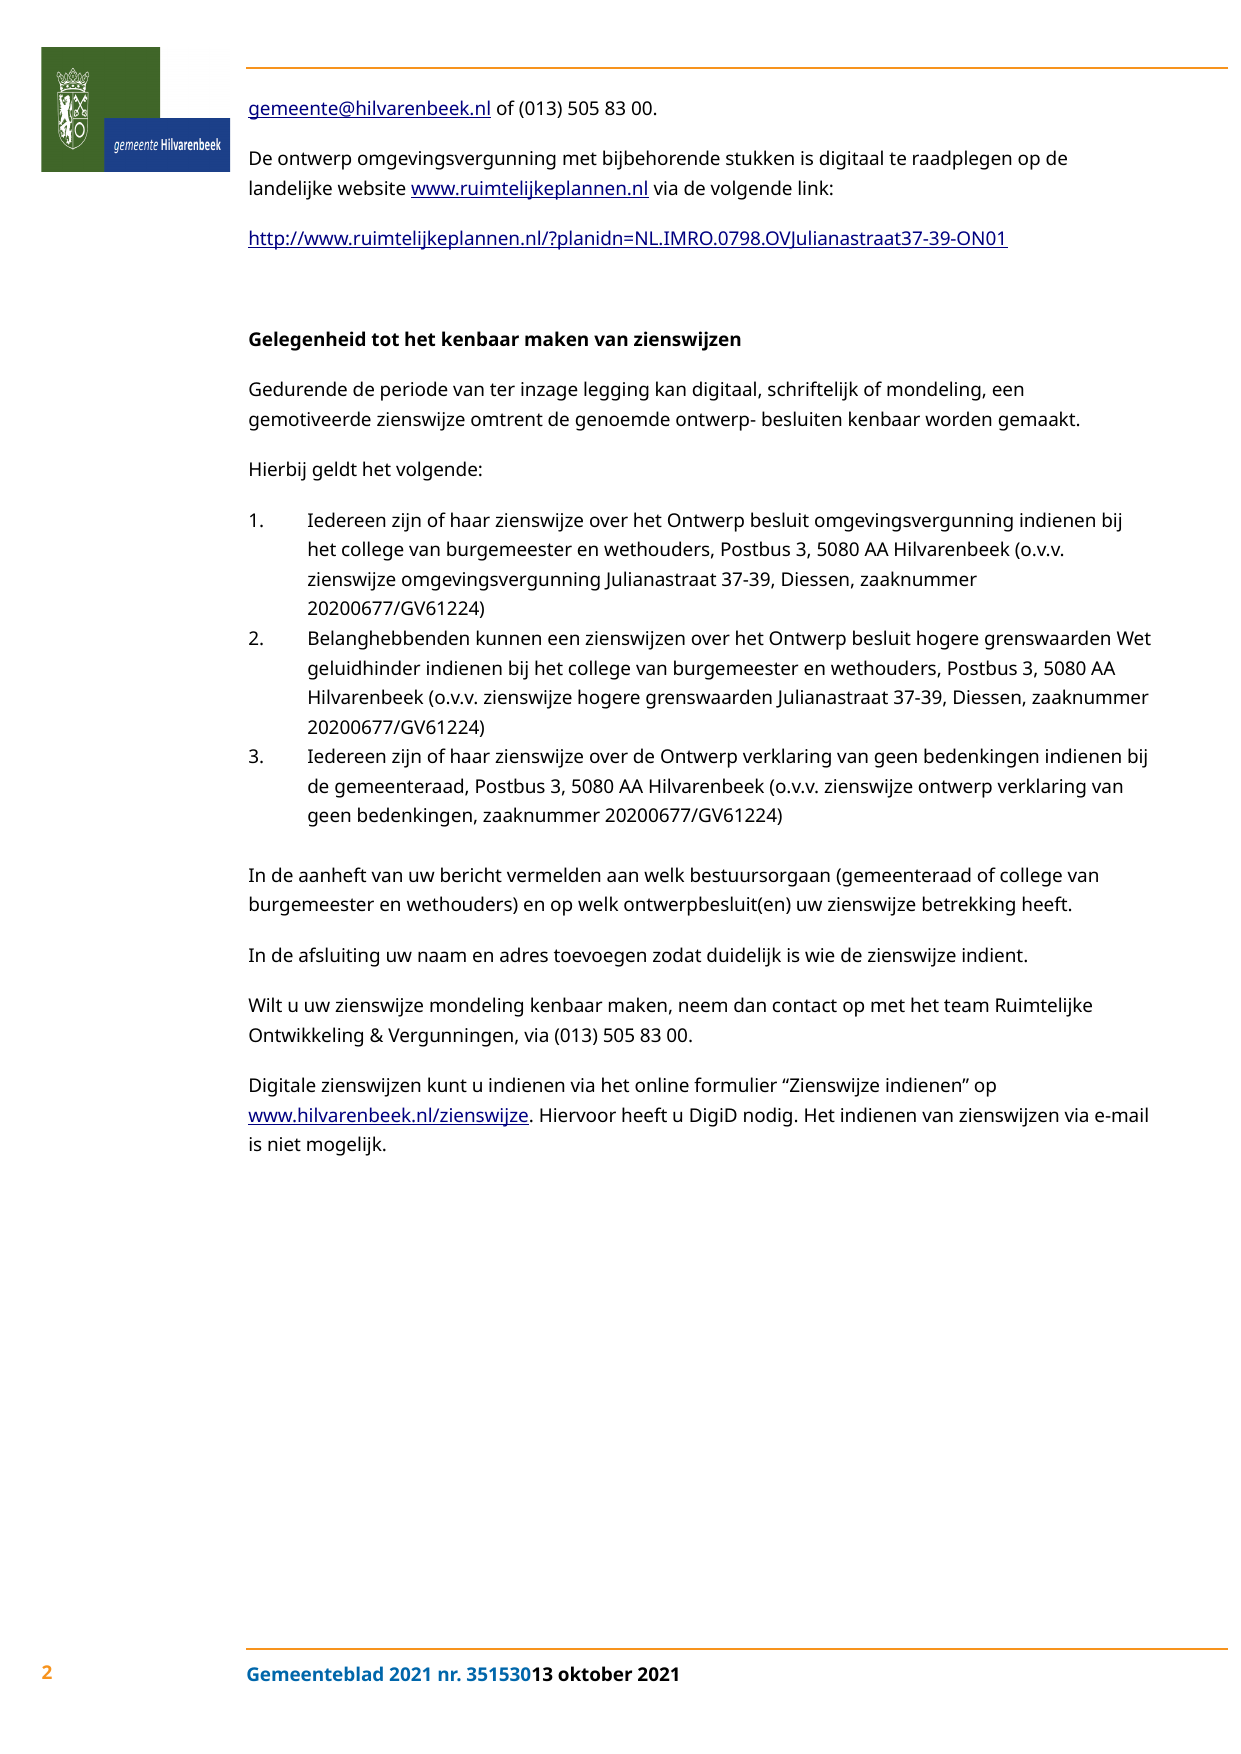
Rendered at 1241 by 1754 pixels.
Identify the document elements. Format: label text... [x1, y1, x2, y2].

text gemeente@hilvarenbeek.nl of (013) 505 83 00. [248, 95, 1152, 121]
text Gelegenheid tot het kenbaar maken van zienswijzen [248, 326, 1152, 352]
list Iedereen zijn of haar zienswijze over de Ontwerp verklaring van geen bedenkingen indienen bij de gemeenteraad, Postbus 3, 5080 AA Hilvarenbeek (o.v.v. zienswijze ontwerp verklaring van geen bedenkingen, zaaknummer 20200677/GV61224) [248, 743, 1152, 828]
list Belanghebbenden kunnen een zienswijzen over het Ontwerp besluit hogere grenswaarden Wet geluidhinder indienen bij het college van burgemeester en wethouders, Postbus 3, 5080 AA Hilvarenbeek (o.v.v. zienswijze hogere grenswaarden Julianastraat 37-39, Diessen, zaaknummer 20200677/GV61224) [248, 625, 1152, 740]
text In de aanheft van uw bericht vermelden aan welk bestuursorgaan (gemeenteraad of college van burgemeester en wethouders) en op welk ontwerpbesluit(en) uw zienswijze betrekking heeft. [248, 862, 1152, 917]
text Wilt u uw zienswijze mondeling kenbaar maken, neem dan contact op met het team Ruimtelijke Ontwikkeling & Vergunningen, via (013) 505 83 00. [248, 992, 1152, 1048]
text De ontwerp omgevingsvergunning met bijbehorende stukken is digitaal te raadplegen op de landelijke website www.ruimtelijkeplannen.nl via de volgende link: [248, 145, 1152, 201]
text http://www.ruimtelijkeplannen.nl/?planidn=NL.IMRO.0798.OVJulianastraat37-39-ON01 [248, 225, 1152, 251]
text Hierbij geldt het volgende: [248, 456, 1152, 482]
list Iedereen zijn of haar zienswijze over het Ontwerp besluit omgevingsvergunning indienen bij het college van burgemeester en wethouders, Postbus 3, 5080 AA Hilvarenbeek (o.v.v. zienswijze omgevingsvergunning Julianastraat 37-39, Diessen, zaaknummer 20200677/GV61224) [248, 507, 1152, 621]
text Gedurende de periode van ter inzage legging kan digitaal, schriftelijk of mondeling, een gemotiveerde zienswijze omtrent de genoemde ontwerp- besluiten kenbaar worden gemaakt. [248, 376, 1152, 432]
picture [41, 47, 231, 172]
text Digitale zienswijzen kunt u indienen via het online formulier “Zienswijze indienen” op www.hilvarenbeek.nl/zienswijze. Hiervoor heeft u DigiD nodig. Het indienen van zienswijzen via e-mail is niet mogelijk. [248, 1072, 1152, 1157]
text In de afsluiting uw naam en adres toevoegen zodat duidelijk is wie de zienswijze indient. [248, 942, 1152, 968]
